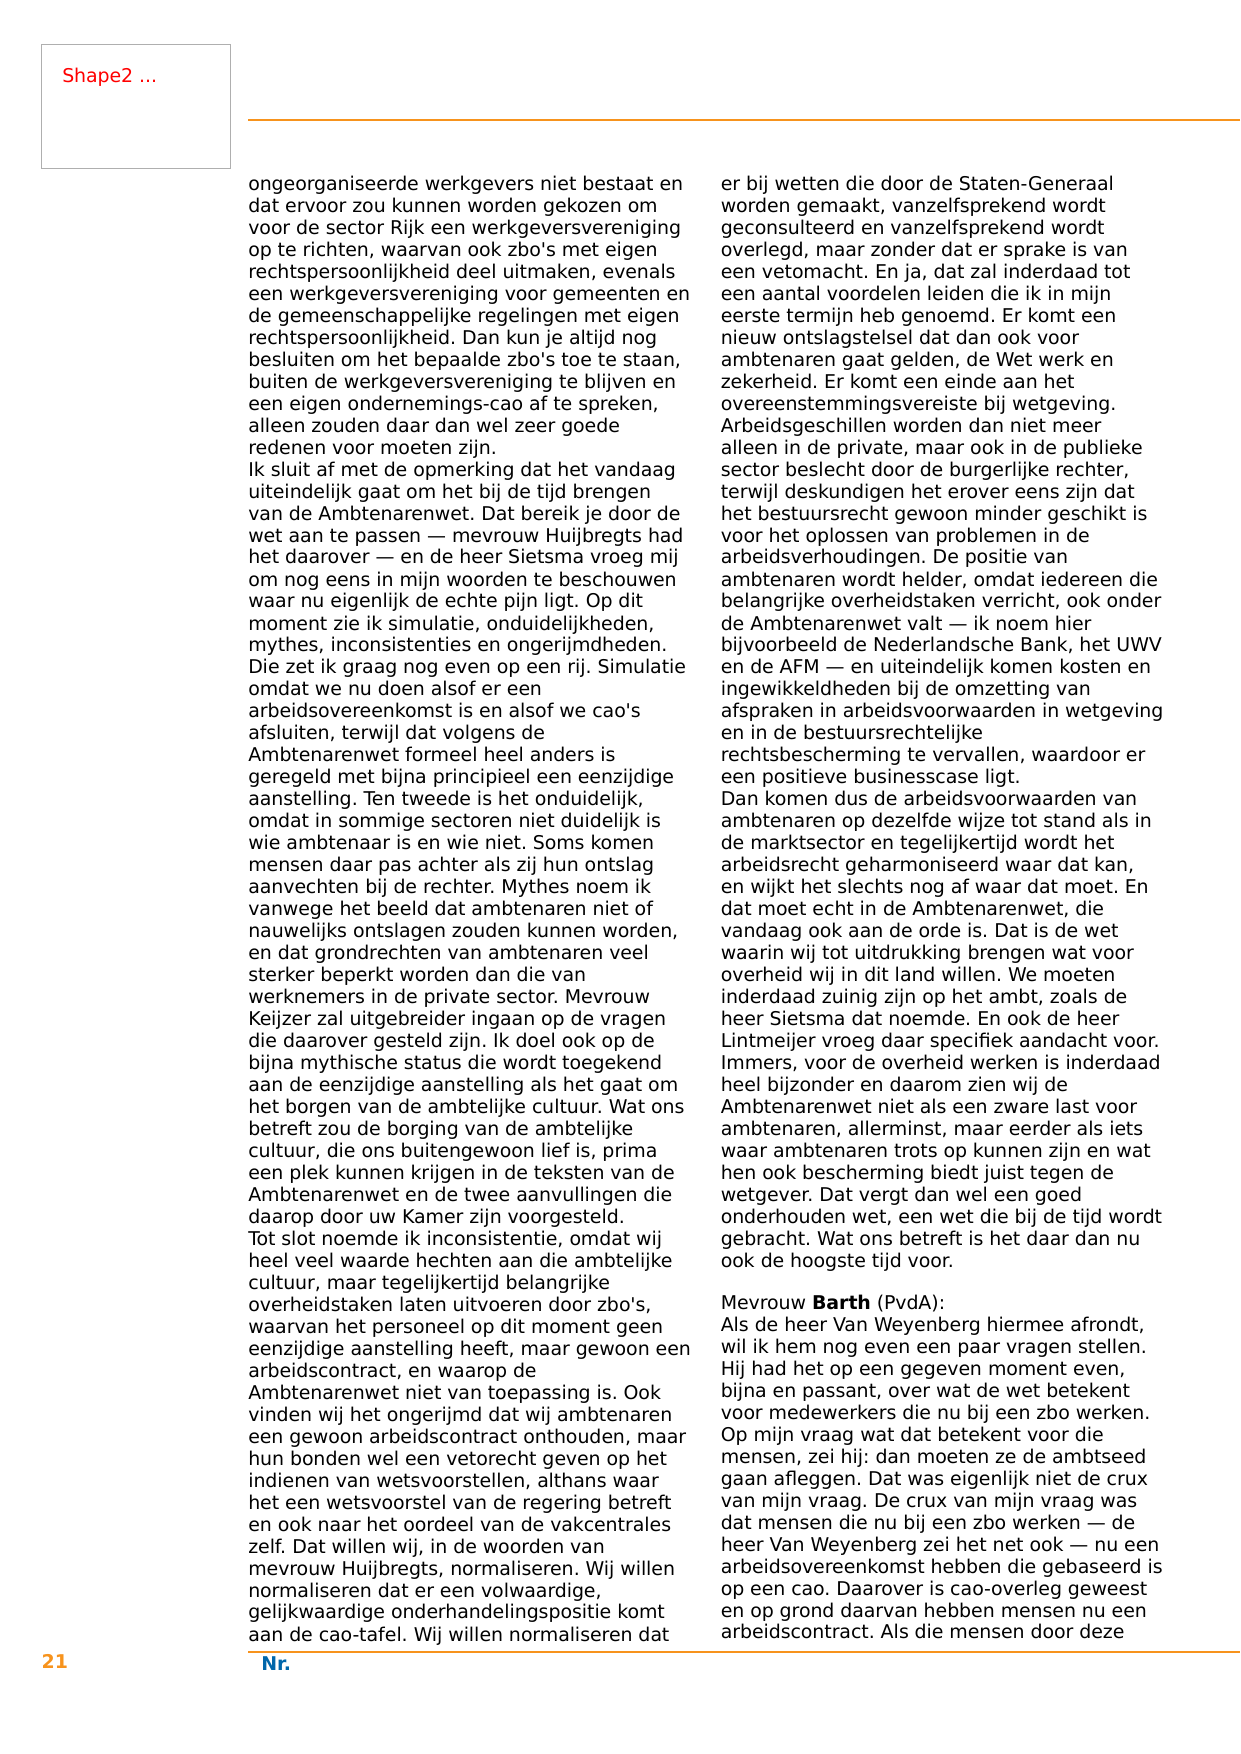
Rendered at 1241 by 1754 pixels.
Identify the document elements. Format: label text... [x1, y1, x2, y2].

text Tot slot noemde ik inconsistentie, omdat wij heel veel waarde hechten aan die ambtelijke cultuur, maar tegelijkertijd belangrijke overheidstaken laten uitvoeren door zbo's, waarvan het personeel op dit moment geen eenzijdige aanstelling heeft, maar gewoon een arbeidscontract, en waarop de Ambtenarenwet niet van toepassing is. Ook vinden wij het ongerijmd dat wij ambtenaren een gewoon arbeidscontract onthouden, maar hun bonden wel een vetorecht geven op het indienen van wetsvoorstellen, althans waar het een wetsvoorstel van de regering betreft en ook naar het oordeel van de vakcentrales zelf. Dat willen wij, in de woorden van mevrouw Huijbregts, normaliseren. Wij willen normaliseren dat er een volwaardige, gelijkwaardige onderhandelingspositie komt aan de cao-tafel. Wij willen normaliseren dat [248, 1228, 691, 1645]
text er bij wetten die door de Staten-Generaal worden gemaakt, vanzelfsprekend wordt geconsulteerd en vanzelfsprekend wordt overlegd, maar zonder dat er sprake is van een vetomacht. En ja, dat zal inderdaad tot een aantal voordelen leiden die ik in mijn eerste termijn heb genoemd. Er komt een nieuw ontslagstelsel dat dan ook voor ambtenaren gaat gelden, de Wet werk en zekerheid. Er komt een einde aan het overeenstemmingsvereiste bij wetgeving. Arbeidsgeschillen worden dan niet meer alleen in de private, maar ook in de publieke sector beslecht door de burgerlijke rechter, terwijl deskundigen het erover eens zijn dat het bestuursrecht gewoon minder geschikt is voor het oplossen van problemen in de arbeidsverhoudingen. De positie van ambtenaren wordt helder, omdat iedereen die belangrijke overheidstaken verricht, ook onder de Ambtenarenwet valt — ik noem hier bijvoorbeeld de Nederlandsche Bank, het UWV en de AFM — en uiteindelijk komen kosten en ingewikkeldheden bij de omzetting van afspraken in arbeidsvoorwaarden in wetgeving en in de bestuursrechtelijke rechtsbescherming te vervallen, waardoor er een positieve businesscase ligt. [721, 173, 1163, 788]
text ongeorganiseerde werkgevers niet bestaat en dat ervoor zou kunnen worden gekozen om voor de sector Rijk een werkgeversvereniging op te richten, waarvan ook zbo's met eigen rechtspersoonlijkheid deel uitmaken, evenals een werkgeversvereniging voor gemeenten en de gemeenschappelijke regelingen met eigen rechtspersoonlijkheid. Dan kun je altijd nog besluiten om het bepaalde zbo's toe te staan, buiten de werkgeversvereniging te blijven en een eigen ondernemings-cao af te spreken, alleen zouden daar dan wel zeer goede redenen voor moeten zijn. [248, 173, 691, 458]
text Als de heer Van Weyenberg hiermee afrondt, wil ik hem nog even een paar vragen stellen. Hij had het op een gegeven moment even, bijna en passant, over wat de wet betekent voor medewerkers die nu bij een zbo werken. Op mijn vraag wat dat betekent voor die mensen, zei hij: dan moeten ze de ambtseed gaan afleggen. Dat was eigenlijk niet de crux van mijn vraag. De crux van mijn vraag was dat mensen die nu bij een zbo werken — de heer Van Weyenberg zei het net ook — nu een arbeidsovereenkomst hebben die gebaseerd is op een cao. Daarover is cao-overleg geweest en op grond daarvan hebben mensen nu een arbeidscontract. Als die mensen door deze [721, 1314, 1163, 1643]
text Mevrouw Barth (PvdA): [721, 1292, 1163, 1314]
text Dan komen dus de arbeidsvoorwaarden van ambtenaren op dezelfde wijze tot stand als in de marktsector en tegelijkertijd wordt het arbeidsrecht geharmoniseerd waar dat kan, en wijkt het slechts nog af waar dat moet. En dat moet echt in de Ambtenarenwet, die vandaag ook aan de orde is. Dat is de wet waarin wij tot uitdrukking brengen wat voor overheid wij in dit land willen. We moeten inderdaad zuinig zijn op het ambt, zoals de heer Sietsma dat noemde. En ook de heer Lintmeijer vroeg daar specifiek aandacht voor. Immers, voor de overheid werken is inderdaad heel bijzonder en daarom zien wij de Ambtenarenwet niet als een zware last voor ambtenaren, allerminst, maar eerder als iets waar ambtenaren trots op kunnen zijn en wat hen ook bescherming biedt juist tegen de wetgever. Dat vergt dan wel een goed onderhouden wet, een wet die bij de tijd wordt gebracht. Wat ons betreft is het daar dan nu ook de hoogste tijd voor. [721, 788, 1163, 1272]
text Ik sluit af met de opmerking dat het vandaag uiteindelijk gaat om het bij de tijd brengen van de Ambtenarenwet. Dat bereik je door de wet aan te passen — mevrouw Huijbregts had het daarover — en de heer Sietsma vroeg mij om nog eens in mijn woorden te beschouwen waar nu eigenlijk de echte pijn ligt. Op dit moment zie ik simulatie, onduidelijkheden, mythes, inconsistenties en ongerijmdheden. Die zet ik graag nog even op een rij. Simulatie omdat we nu doen alsof er een arbeidsovereenkomst is en alsof we cao's afsluiten, terwijl dat volgens de Ambtenarenwet formeel heel anders is geregeld met bijna principieel een eenzijdige aanstelling. Ten tweede is het onduidelijk, omdat in sommige sectoren niet duidelijk is wie ambtenaar is en wie niet. Soms komen mensen daar pas achter als zij hun ontslag aanvechten bij de rechter. Mythes noem ik vanwege het beeld dat ambtenaren niet of nauwelijks ontslagen zouden kunnen worden, en dat grondrechten van ambtenaren veel sterker beperkt worden dan die van werknemers in de private sector. Mevrouw Keijzer zal uitgebreider ingaan op de vragen die daarover gesteld zijn. Ik doel ook op de bijna mythische status die wordt toegekend aan de eenzijdige aanstelling als het gaat om het borgen van de ambtelijke cultuur. Wat ons betreft zou de borging van de ambtelijke cultuur, die ons buitengewoon lief is, prima een plek kunnen krijgen in de teksten van de Ambtenarenwet en de twee aanvullingen die daarop door uw Kamer zijn voorgesteld. [248, 458, 691, 1228]
